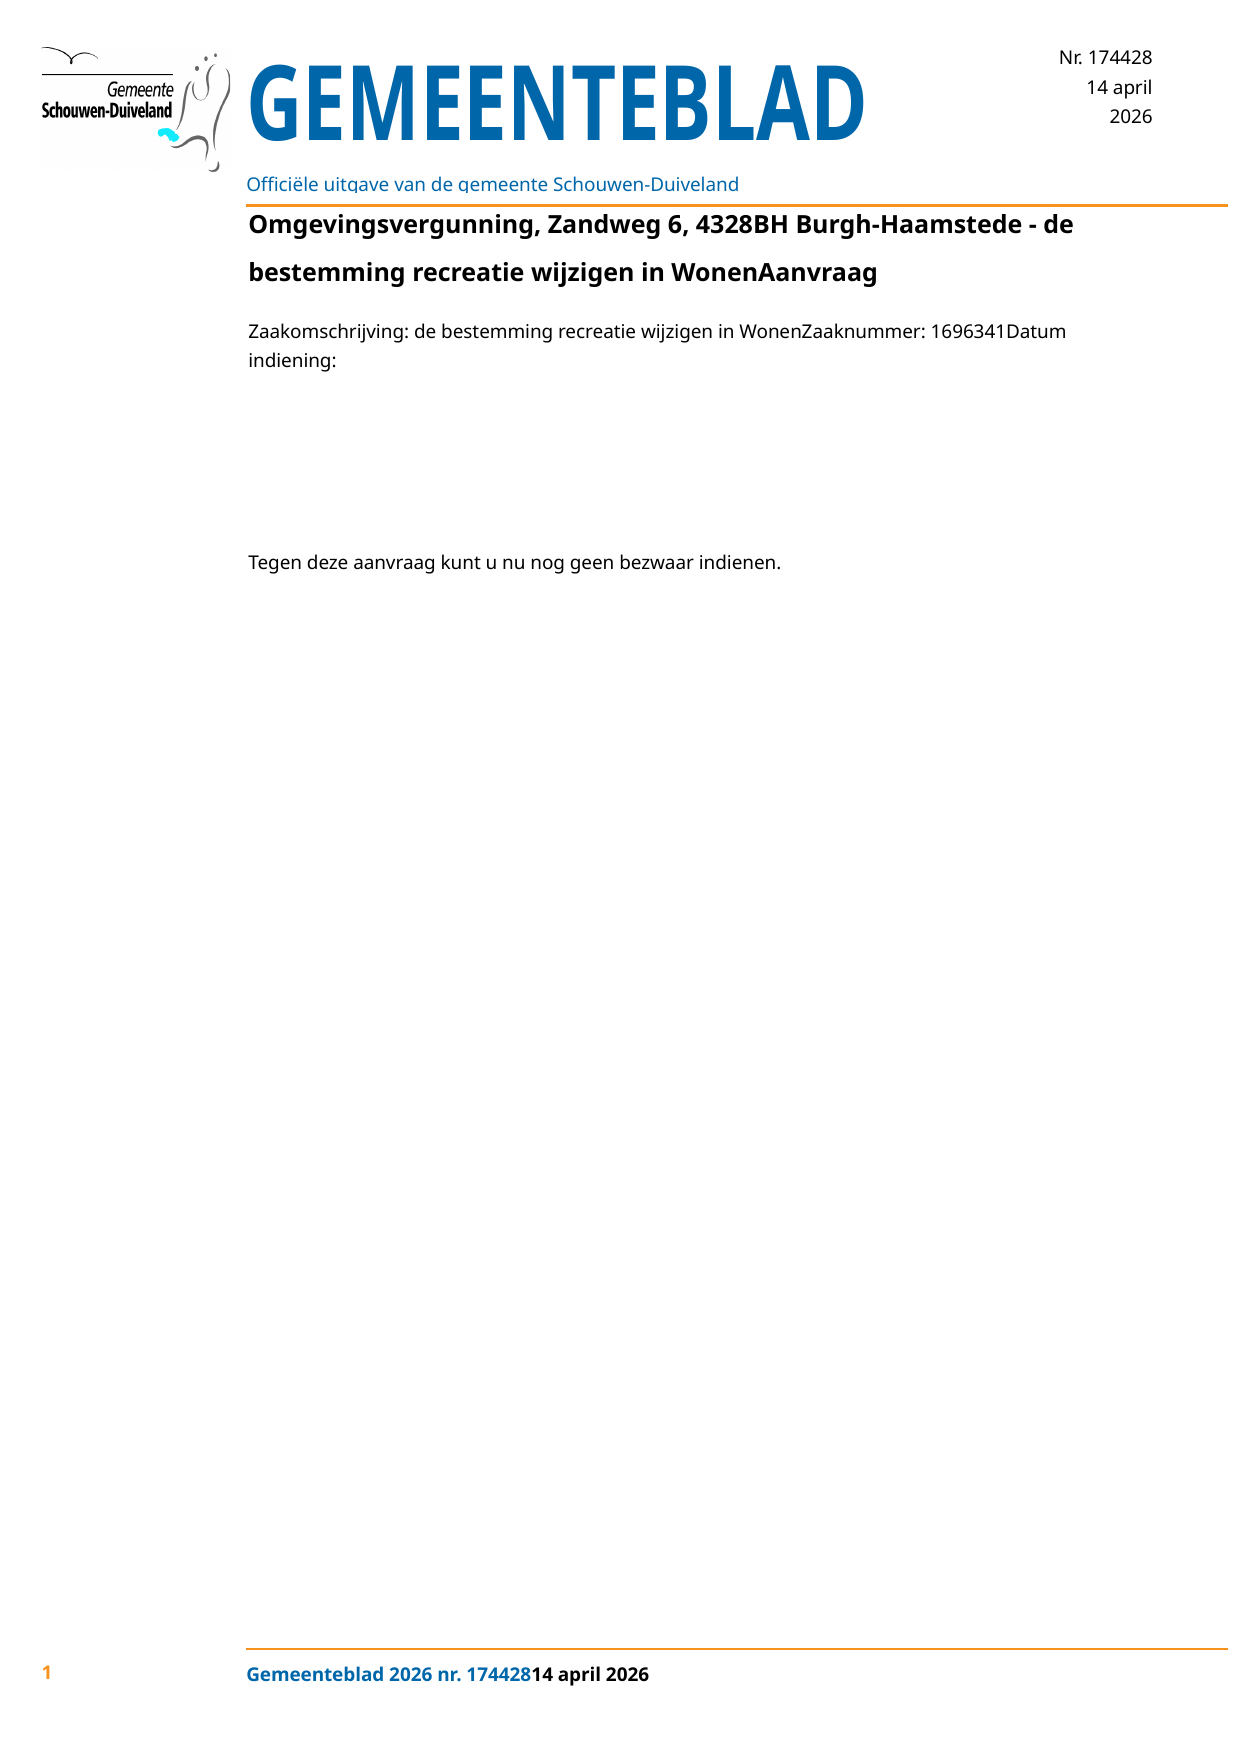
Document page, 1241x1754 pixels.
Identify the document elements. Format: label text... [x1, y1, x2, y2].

text Zaakomschrijving: de bestemming recreatie wijzigen in WonenZaaknummer: 1696341Datum indiening: [248, 318, 1152, 373]
text Omgevingsvergunning, Zandweg 6, 4328BH Burgh-Haamstede - de bestemming recreatie wijzigen in WonenAanvraag [248, 207, 1152, 288]
text Tegen deze aanvraag kunt u nu nog geen bezwaar indienen. [248, 549, 1152, 575]
picture [41, 47, 231, 172]
